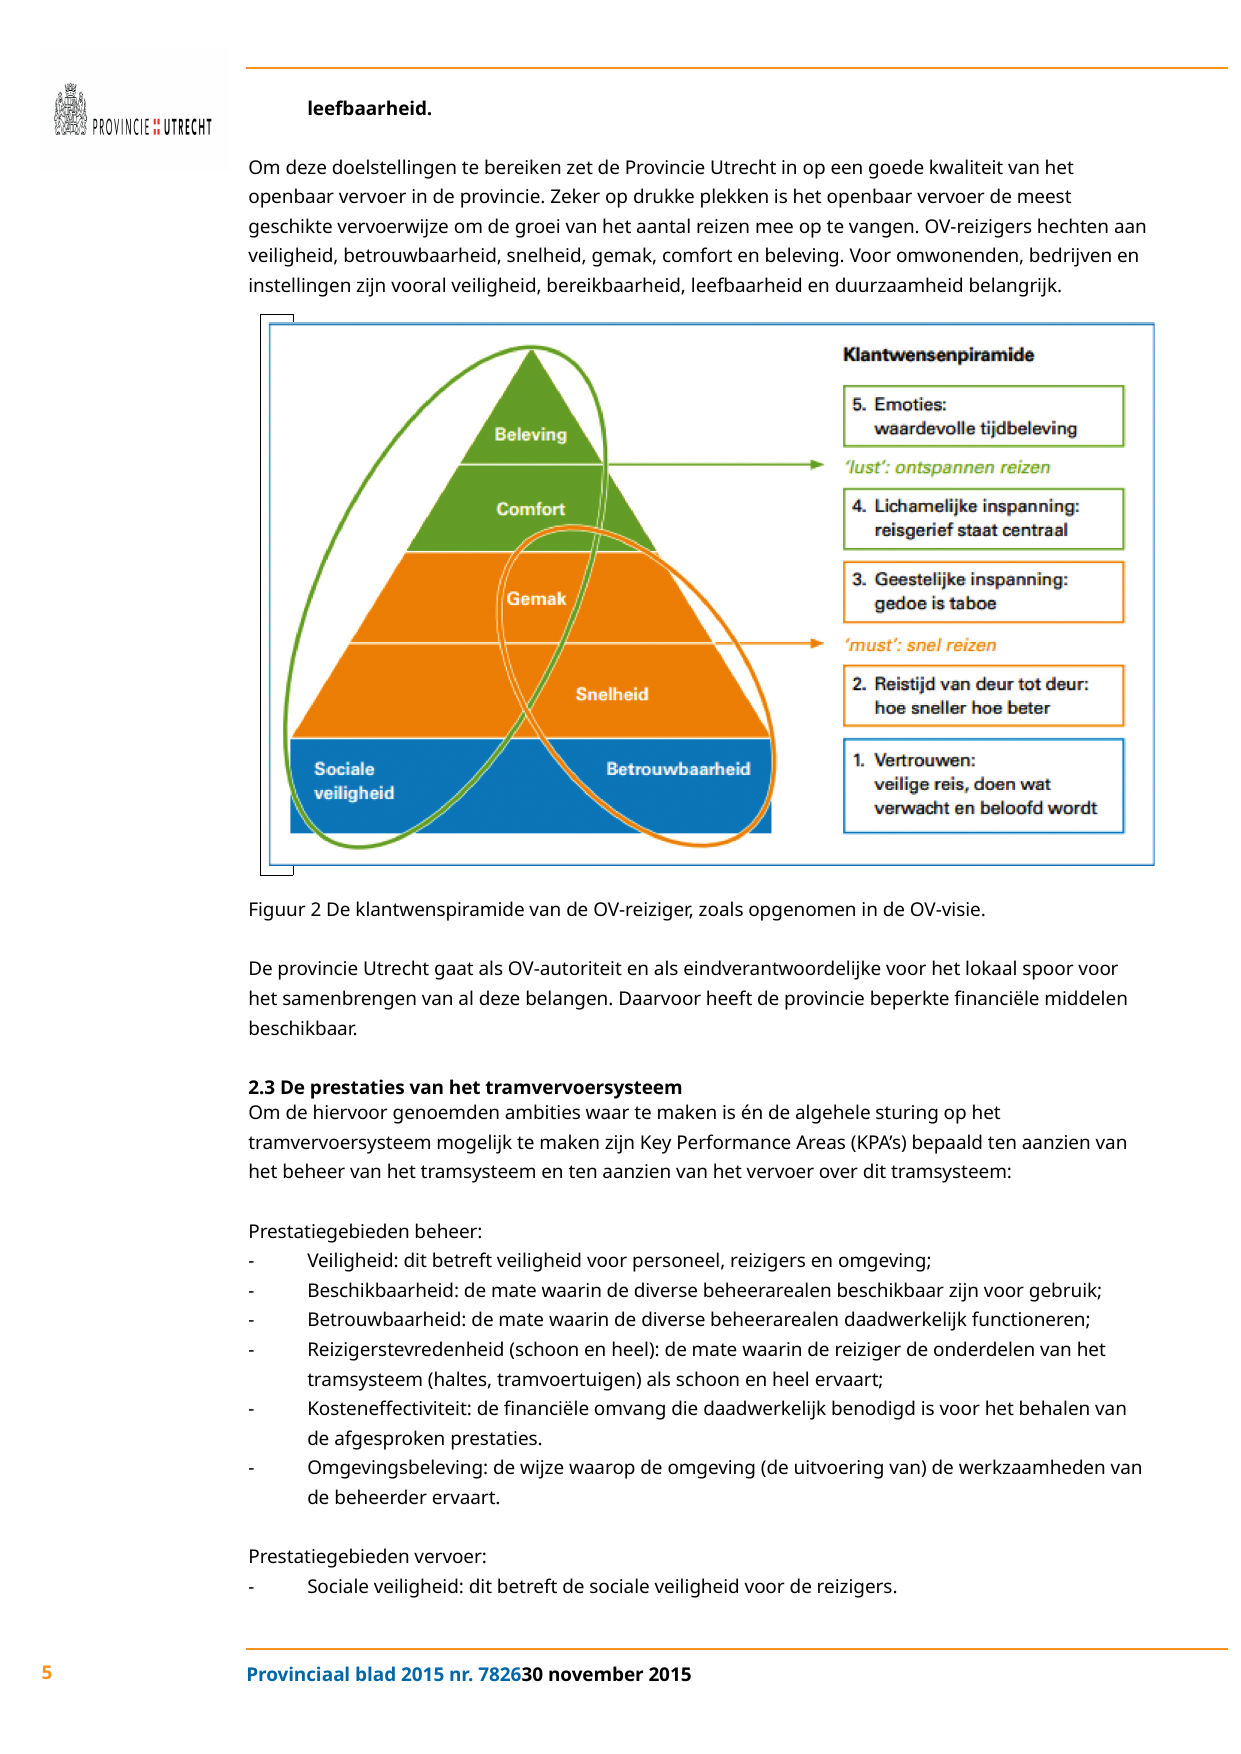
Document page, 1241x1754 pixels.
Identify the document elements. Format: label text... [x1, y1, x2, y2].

list Omgevingsbeleving: de wijze waarop de omgeving (de uitvoering van) de werkzaamheden van de beheerder ervaart. [248, 1454, 1152, 1510]
text Prestatiegebieden vervoer: [248, 1543, 1152, 1569]
text Om deze doelstellingen te bereiken zet de Provincie Utrecht in op een goede kwaliteit van het openbaar vervoer in de provincie. Zeker op drukke plekken is het openbaar vervoer de meest geschikte vervoerwijze om de groei van het aantal reizen mee op te vangen. OV-reizigers hechten aan veiligheid, betrouwbaarheid, snelheid, gemak, comfort en beleving. Voor omwonenden, bedrijven en instellingen zijn vooral veiligheid, bereikbaarheid, leefbaarheid en duurzaamheid belangrijk. [248, 154, 1152, 298]
list Reizigerstevredenheid (schoon en heel): de mate waarin de reiziger de onderdelen van het tramsysteem (haltes, tramvoertuigen) als schoon en heel ervaart; [248, 1336, 1152, 1392]
list Sociale veiligheid: dit betreft de sociale veiligheid voor de reizigers. [248, 1573, 1152, 1599]
list Betrouwbaarheid: de mate waarin de diverse beheerarealen daadwerkelijk functioneren; [248, 1307, 1152, 1332]
picture [268, 322, 1155, 866]
text Om de hiervoor genoemden ambities waar te maken is én de algehele sturing op het tramvervoersysteem mogelijk te maken zijn Key Performance Areas (KPA’s) bepaald ten aanzien van het beheer van het tramsysteem en ten aanzien van het vervoer over dit tramsysteem: [248, 1099, 1152, 1184]
list Kosteneffectiviteit: de financiële omvang die daadwerkelijk benodigd is voor het behalen van de afgesproken prestaties. [248, 1395, 1152, 1451]
picture [41, 47, 231, 172]
list leefbaarheid. [248, 95, 1152, 121]
text Prestatiegebieden beheer: [248, 1218, 1152, 1244]
text Figuur 2 De klantwenspiramide van de OV-reiziger, zoals opgenomen in de OV-visie. [248, 896, 1152, 922]
text De provincie Utrecht gaat als OV-autoriteit en als eindverantwoordelijke voor het lokaal spoor voor het samenbrengen van al deze belangen. Daarvoor heeft de provincie beperkte financiële middelen beschikbaar. [248, 956, 1152, 1040]
list Beschikbaarheid: de mate waarin de diverse beheerarealen beschikbaar zijn voor gebruik; [248, 1277, 1152, 1303]
text 2.3 De prestaties van het tramvervoersysteem [248, 1074, 1152, 1099]
list Veiligheid: dit betreft veiligheid voor personeel, reizigers en omgeving; [248, 1247, 1152, 1273]
